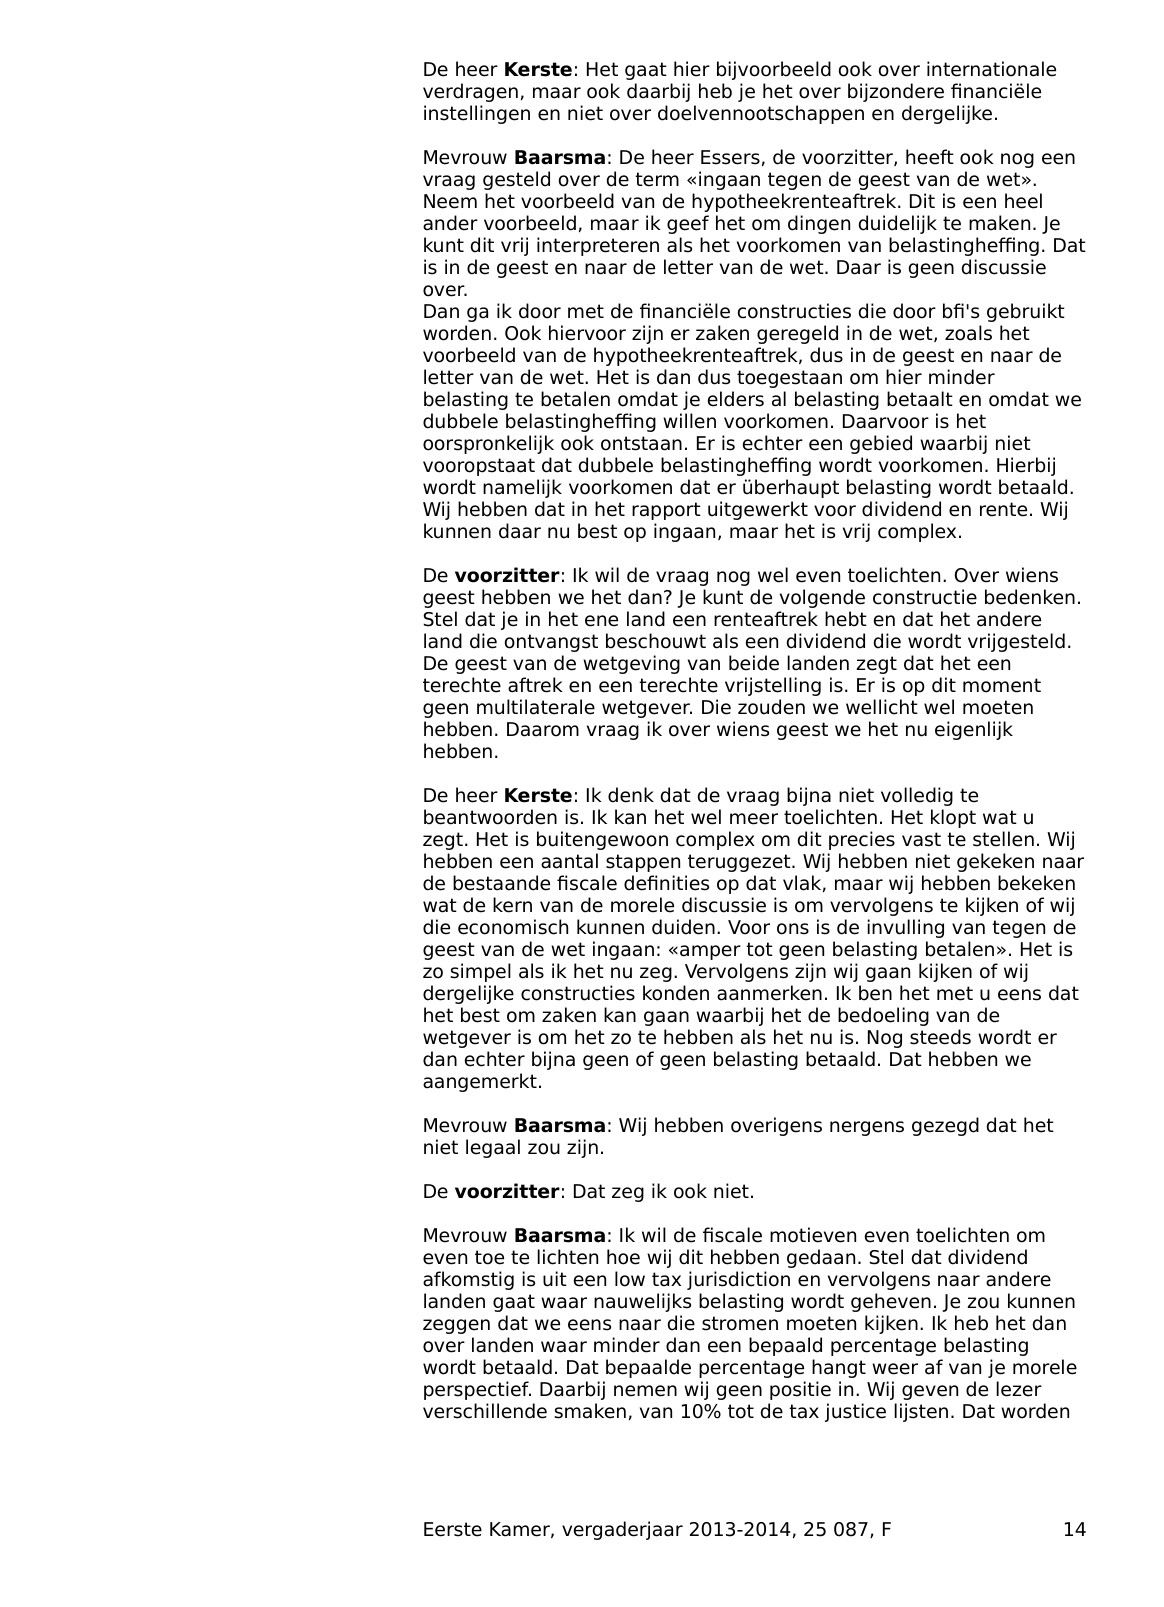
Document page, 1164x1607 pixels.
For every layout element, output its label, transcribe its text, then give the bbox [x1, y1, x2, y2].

text Dan ga ik door met de financiële constructies die door bfi's gebruikt worden. Ook hiervoor zijn er zaken geregeld in de wet, zoals het voorbeeld van de hypotheekrenteaftrek, dus in de geest en naar de letter van de wet. Het is dan dus toegestaan om hier minder belasting te betalen omdat je elders al belasting betaalt en omdat we dubbele belastingheffing willen voorkomen. Daarvoor is het oorspronkelijk ook ontstaan. Er is echter een gebied waarbij niet vooropstaat dat dubbele belastingheffing wordt voorkomen. Hierbij wordt namelijk voorkomen dat er überhaupt belasting wordt betaald. Wij hebben dat in het rapport uitgewerkt voor dividend en rente. Wij kunnen daar nu best op ingaan, maar het is vrij complex. [422, 301, 1087, 543]
text De voorzitter: Ik wil de vraag nog wel even toelichten. Over wiens geest hebben we het dan? Je kunt de volgende constructie bedenken. Stel dat je in het ene land een renteaftrek hebt en dat het andere land die ontvangst beschouwt als een dividend die wordt vrijgesteld. De geest van de wetgeving van beide landen zegt dat het een terechte aftrek en een terechte vrijstelling is. Er is op dit moment geen multilaterale wetgever. Die zouden we wellicht wel moeten hebben. Daarom vraag ik over wiens geest we het nu eigenlijk hebben. [422, 565, 1087, 763]
text Mevrouw Baarsma: De heer Essers, de voorzitter, heeft ook nog een vraag gesteld over de term «ingaan tegen de geest van de wet». Neem het voorbeeld van de hypotheekrenteaftrek. Dit is een heel ander voorbeeld, maar ik geef het om dingen duidelijk te maken. Je kunt dit vrij interpreteren als het voorkomen van belastingheffing. Dat is in de geest en naar de letter van de wet. Daar is geen discussie over. [422, 147, 1087, 301]
text Mevrouw Baarsma: Ik wil de fiscale motieven even toelichten om even toe te lichten hoe wij dit hebben gedaan. Stel dat dividend afkomstig is uit een low tax jurisdiction en vervolgens naar andere landen gaat waar nauwelijks belasting wordt geheven. Je zou kunnen zeggen dat we eens naar die stromen moeten kijken. Ik heb het dan over landen waar minder dan een bepaald percentage belasting wordt betaald. Dat bepaalde percentage hangt weer af van je morele perspectief. Daarbij nemen wij geen positie in. Wij geven de lezer verschillende smaken, van 10% tot de tax justice lijsten. Dat worden [422, 1225, 1087, 1423]
text De heer Kerste: Ik denk dat de vraag bijna niet volledig te beantwoorden is. Ik kan het wel meer toelichten. Het klopt wat u zegt. Het is buitengewoon complex om dit precies vast te stellen. Wij hebben een aantal stappen teruggezet. Wij hebben niet gekeken naar de bestaande fiscale definities op dat vlak, maar wij hebben bekeken wat de kern van de morele discussie is om vervolgens te kijken of wij die economisch kunnen duiden. Voor ons is de invulling van tegen de geest van de wet ingaan: «amper tot geen belasting betalen». Het is zo simpel als ik het nu zeg. Vervolgens zijn wij gaan kijken of wij dergelijke constructies konden aanmerken. Ik ben het met u eens dat het best om zaken kan gaan waarbij het de bedoeling van de wetgever is om het zo te hebben als het nu is. Nog steeds wordt er dan echter bijna geen of geen belasting betaald. Dat hebben we aangemerkt. [422, 785, 1087, 1093]
text Mevrouw Baarsma: Wij hebben overigens nergens gezegd dat het niet legaal zou zijn. [422, 1115, 1087, 1159]
text De voorzitter: Dat zeg ik ook niet. [422, 1181, 1087, 1203]
text De heer Kerste: Het gaat hier bijvoorbeeld ook over internationale verdragen, maar ook daarbij heb je het over bijzondere financiële instellingen en niet over doelvennootschappen en dergelijke. [422, 59, 1087, 125]
